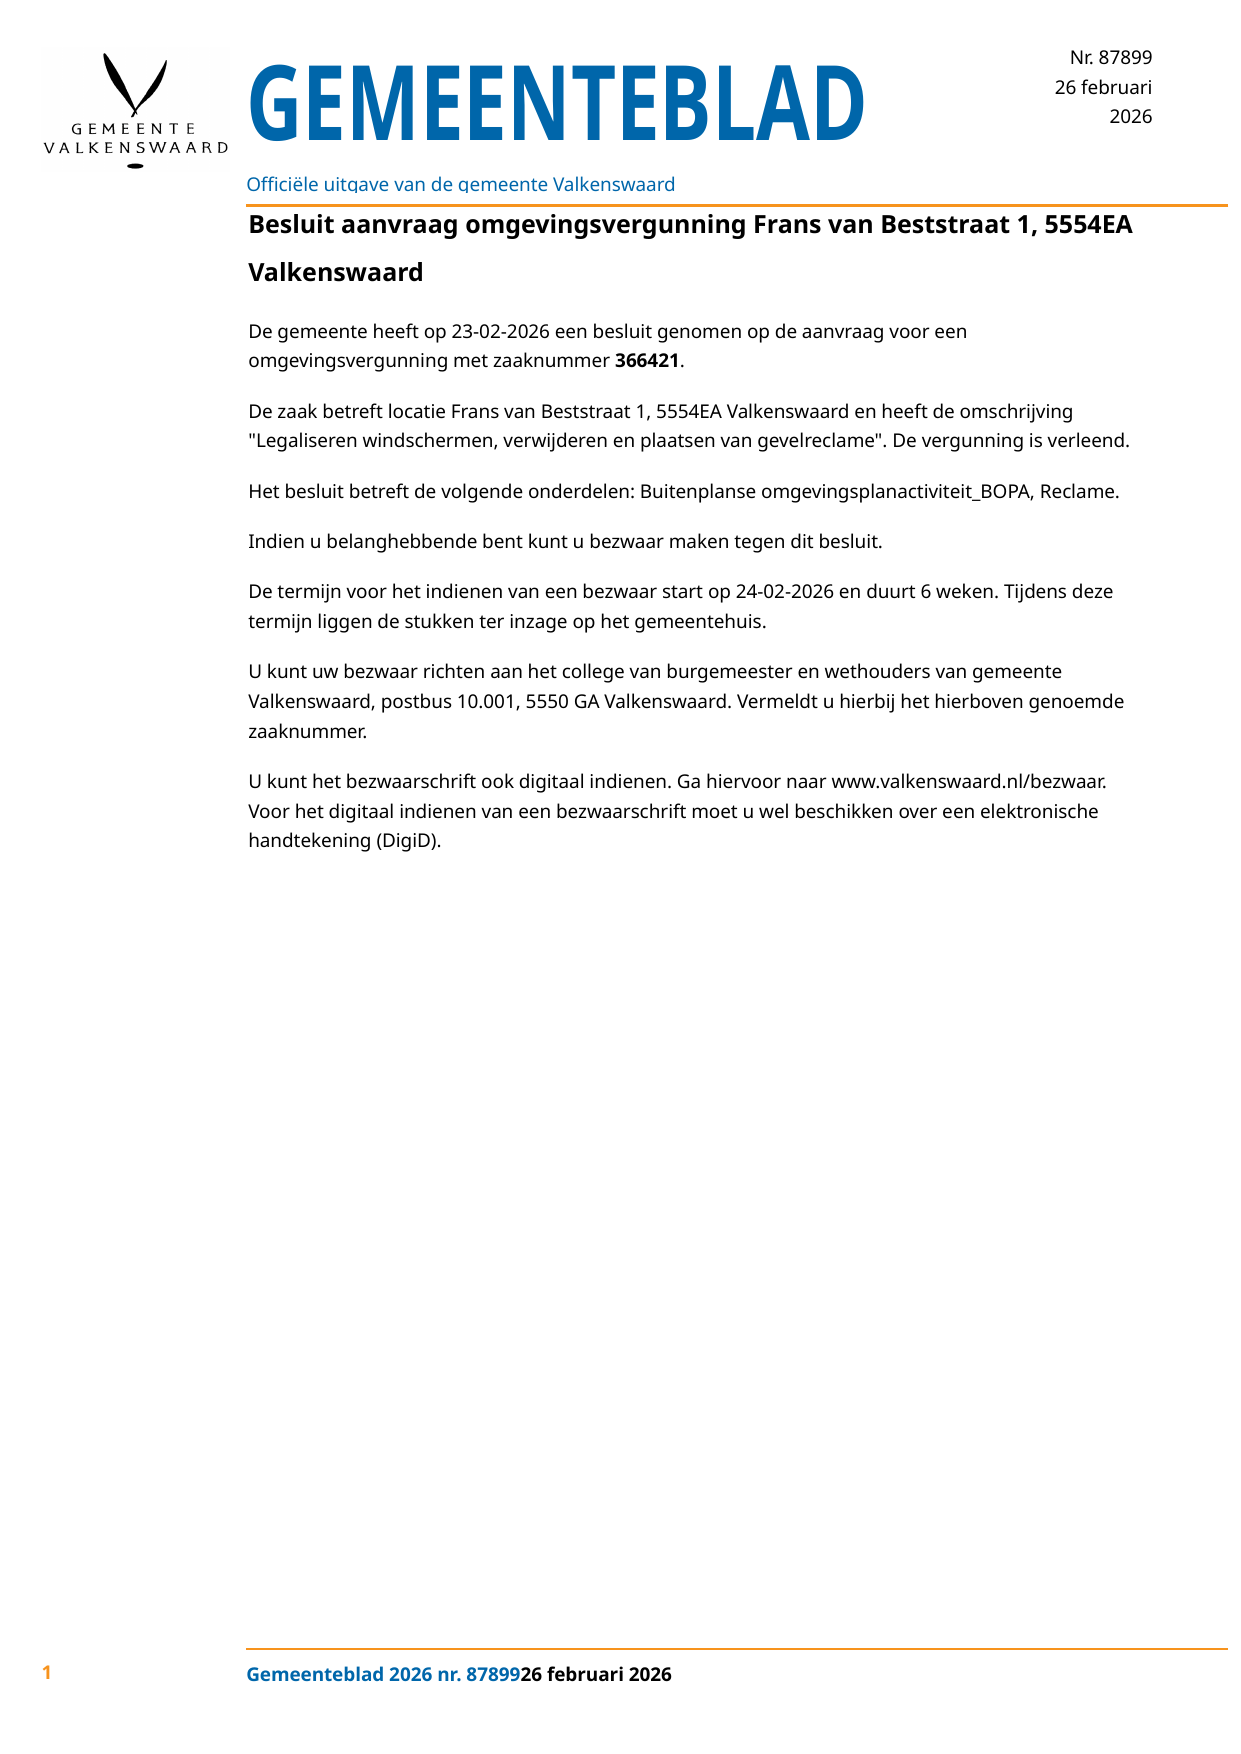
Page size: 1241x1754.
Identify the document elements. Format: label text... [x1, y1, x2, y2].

text U kunt uw bezwaar richten aan het college van burgemeester en wethouders van gemeente Valkenswaard, postbus 10.001, 5550 GA Valkenswaard. Vermeldt u hierbij het hierboven genoemde zaaknummer. [248, 659, 1152, 744]
text Besluit aanvraag omgevingsvergunning Frans van Beststraat 1, 5554EA Valkenswaard [248, 207, 1152, 288]
picture [41, 47, 231, 172]
text Het besluit betreft de volgende onderdelen: Buitenplanse omgevingsplanactiviteit_BOPA, Reclame. [248, 478, 1152, 504]
text De termijn voor het indienen van een bezwaar start op 24-02-2026 en duurt 6 weken. Tijdens deze termijn liggen de stukken ter inzage op het gemeentehuis. [248, 579, 1152, 634]
text De gemeente heeft op 23-02-2026 een besluit genomen op de aanvraag voor een omgevingsvergunning met zaaknummer 366421. [248, 318, 1152, 373]
text U kunt het bezwaarschrift ook digitaal indienen. Ga hiervoor naar www.valkenswaard.nl/bezwaar. Voor het digitaal indienen van een bezwaarschrift moet u wel beschikken over een elektronische handtekening (DigiD). [248, 768, 1152, 853]
text De zaak betreft locatie Frans van Beststraat 1, 5554EA Valkenswaard en heeft de omschrijving "Legaliseren windschermen, verwijderen en plaatsen van gevelreclame". De vergunning is verleend. [248, 398, 1152, 453]
text Indien u belanghebbende bent kunt u bezwaar maken tegen dit besluit. [248, 528, 1152, 554]
